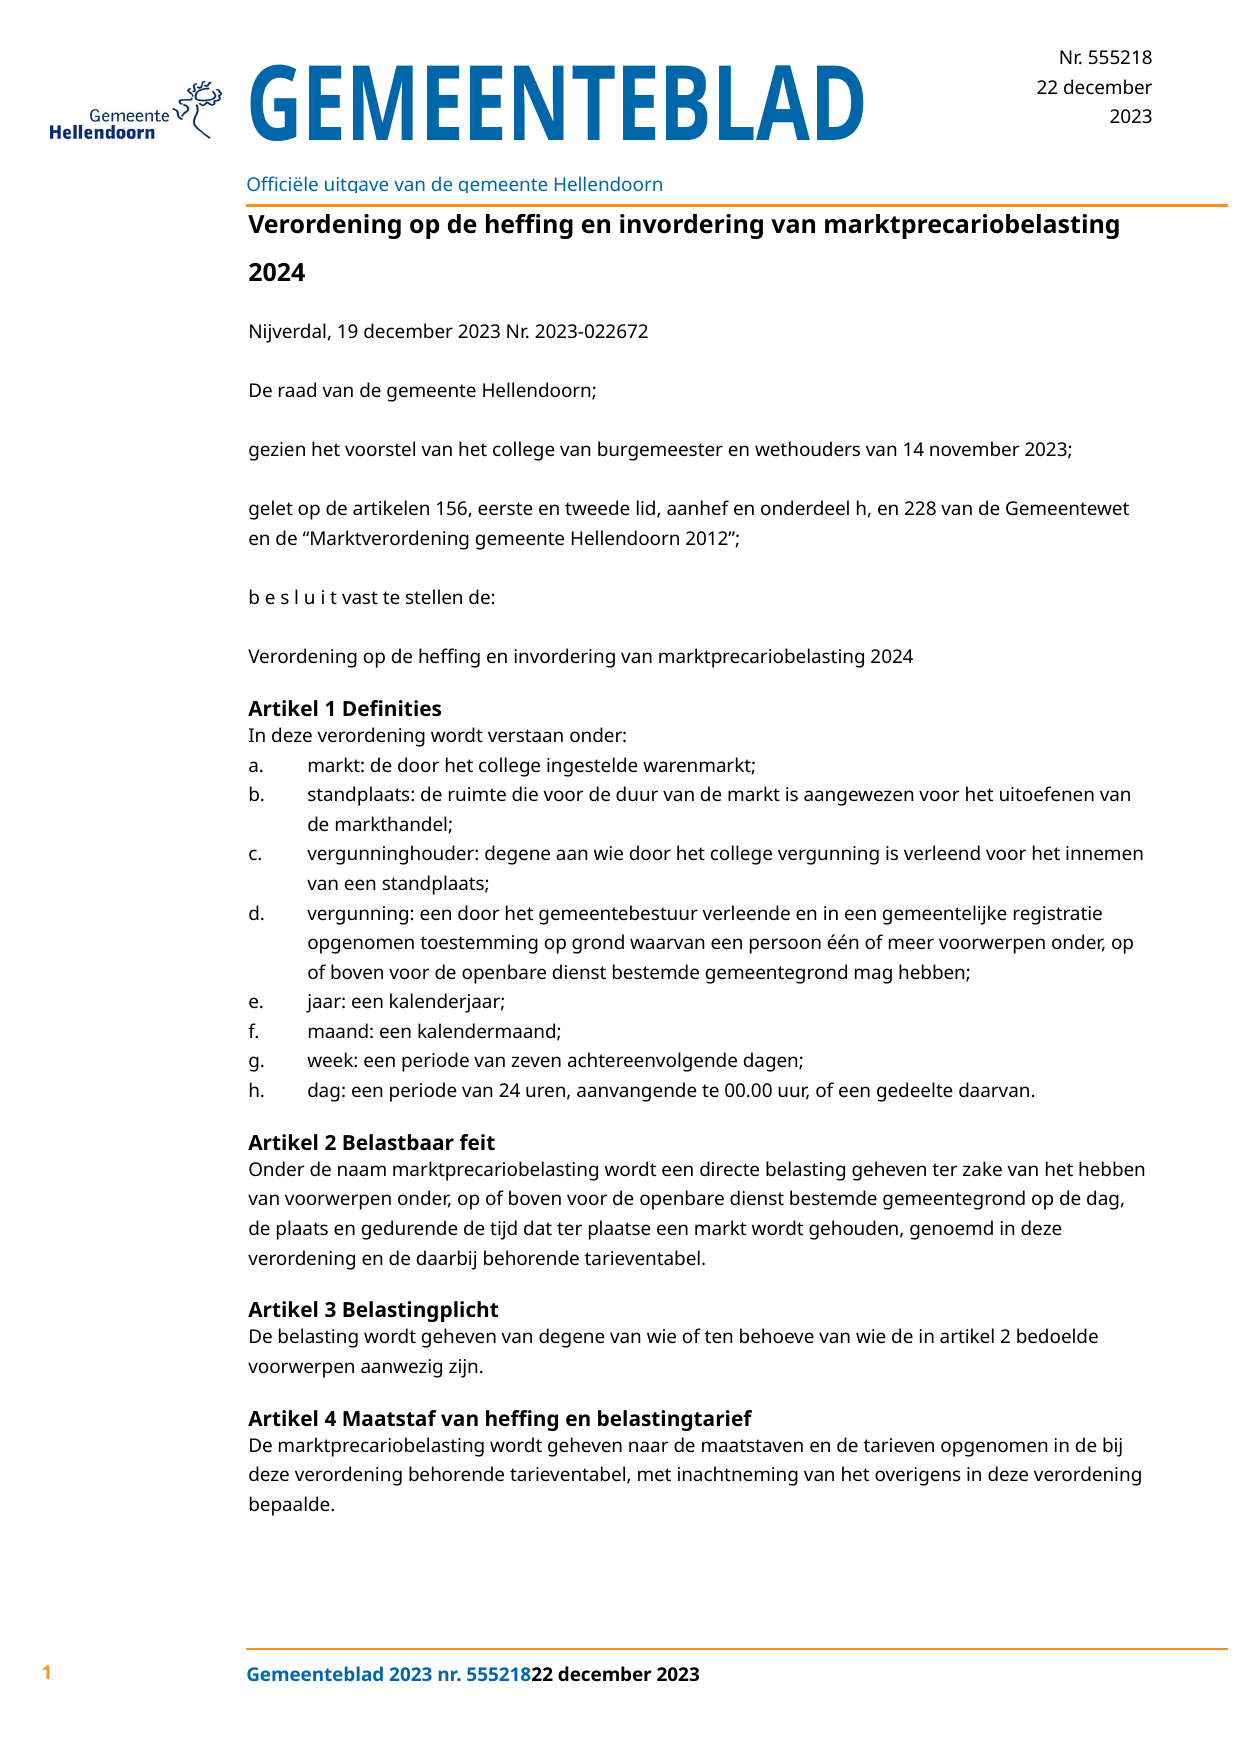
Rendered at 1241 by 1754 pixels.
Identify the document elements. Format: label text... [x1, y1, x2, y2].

list vergunninghouder: degene aan wie door het college vergunning is verleend voor het innemen van een standplaats; [248, 841, 1152, 896]
text De marktprecariobelasting wordt geheven naar de maatstaven en de tarieven opgenomen in de bij deze verordening behorende tarieventabel, met inachtneming van het overigens in deze verordening bepaalde. [248, 1432, 1152, 1517]
list maand: een kalendermaand; [248, 1018, 1152, 1044]
list jaar: een kalenderjaar; [248, 988, 1152, 1014]
list standplaats: de ruimte die voor de duur van de markt is aangewezen voor het uitoefenen van de markthandel; [248, 781, 1152, 837]
list vergunning: een door het gemeentebestuur verleende en in een gemeentelijke registratie opgenomen toestemming op grond waarvan een persoon één of meer voorwerpen onder, op of boven voor de openbare dienst bestemde gemeentegrond mag hebben; [248, 900, 1152, 984]
text b e s l u i t vast te stellen de: [248, 584, 1152, 610]
text In deze verordening wordt verstaan onder: [248, 722, 1152, 748]
text Verordening op de heffing en invordering van marktprecariobelasting 2024 [248, 207, 1152, 288]
text gezien het voorstel van het college van burgemeester en wethouders van 14 november 2023; [248, 436, 1152, 462]
text De raad van de gemeente Hellendoorn; [248, 377, 1152, 403]
text Onder de naam marktprecariobelasting wordt een directe belasting geheven ter zake van het hebben van voorwerpen onder, op of boven voor de openbare dienst bestemde gemeentegrond op de dag, de plaats en gedurende de tijd dat ter plaatse een markt wordt gehouden, genoemd in deze verordening en de daarbij behorende tarieventabel. [248, 1156, 1152, 1271]
text Verordening op de heffing en invordering van marktprecariobelasting 2024 [248, 643, 1152, 669]
text gelet op de artikelen 156, eerste en tweede lid, aanhef en onderdeel h, en 228 van de Gemeentewet en de “Marktverordening gemeente Hellendoorn 2012”; [248, 495, 1152, 551]
text Artikel 4 Maatstaf van heffing en belastingtarief [248, 1404, 1152, 1432]
text Artikel 1 Definities [248, 694, 1152, 722]
list dag: een periode van 24 uren, aanvangende te 00.00 uur, of een gedeelte daarvan. [248, 1077, 1152, 1103]
picture [41, 47, 231, 172]
text Nijverdal, 19 december 2023 Nr. 2023-022672 [248, 318, 1152, 344]
text De belasting wordt geheven van degene van wie of ten behoeve van wie de in artikel 2 bedoelde voorwerpen aanwezig zijn. [248, 1324, 1152, 1379]
list markt: de door het college ingestelde warenmarkt; [248, 752, 1152, 777]
list week: een periode van zeven achtereenvolgende dagen; [248, 1048, 1152, 1073]
text Artikel 3 Belastingplicht [248, 1295, 1152, 1324]
text Artikel 2 Belastbaar feit [248, 1128, 1152, 1156]
